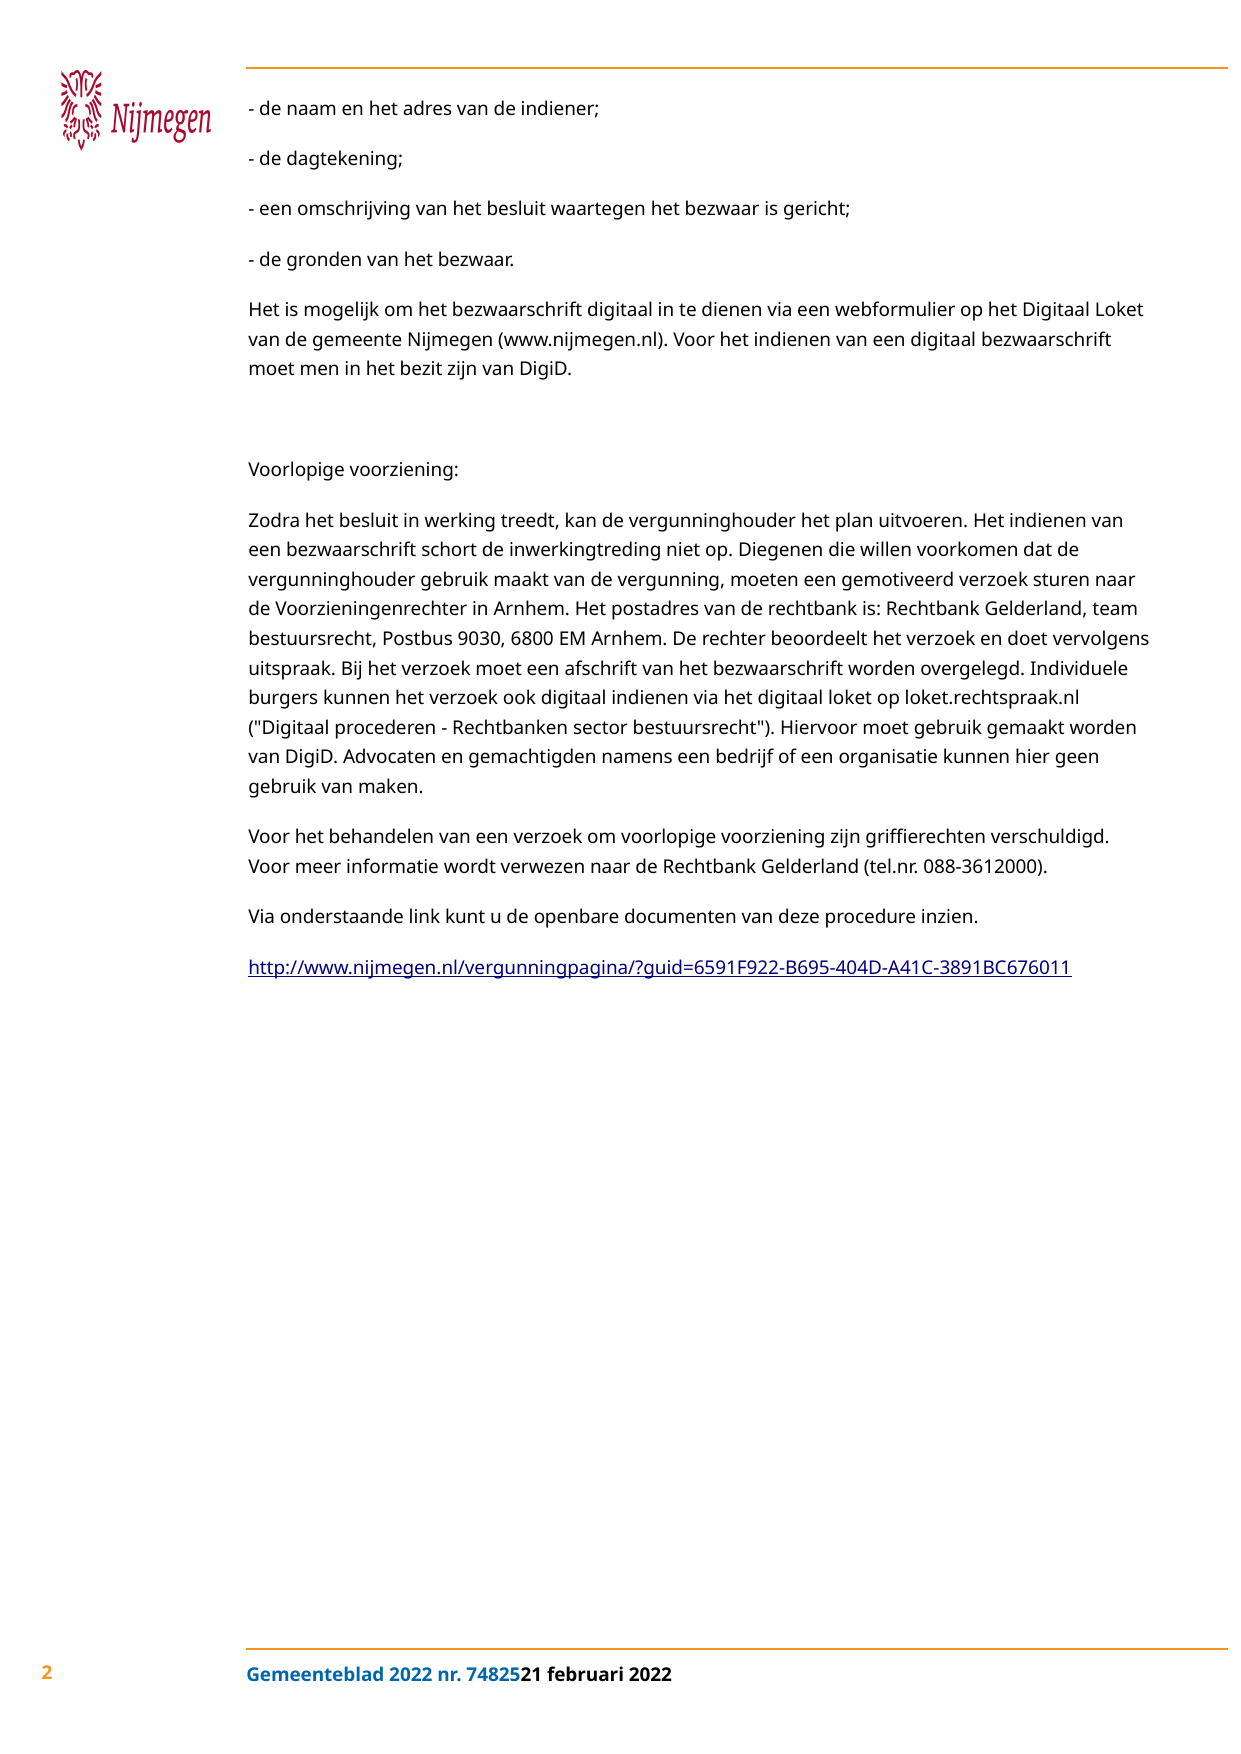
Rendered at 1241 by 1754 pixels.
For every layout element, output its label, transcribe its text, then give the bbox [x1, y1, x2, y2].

text - de dagtekening; [248, 145, 1152, 171]
text Voor het behandelen van een verzoek om voorlopige voorziening zijn griffierechten verschuldigd. Voor meer informatie wordt verwezen naar de Rechtbank Gelderland (tel.nr. 088-3612000). [248, 823, 1152, 879]
text Het is mogelijk om het bezwaarschrift digitaal in te dienen via een webformulier op het Digitaal Loket van de gemeente Nijmegen (www.nijmegen.nl). Voor het indienen van een digitaal bezwaarschrift moet men in het bezit zijn van DigiD. [248, 296, 1152, 381]
text Via onderstaande link kunt u de openbare documenten van deze procedure inzien. [248, 903, 1152, 929]
text http://www.nijmegen.nl/vergunningpagina/?guid=6591F922-B695-404D-A41C-3891BC676011 [248, 954, 1152, 980]
text - een omschrijving van het besluit waartegen het bezwaar is gericht; [248, 196, 1152, 221]
picture [41, 47, 231, 172]
text Zodra het besluit in werking treedt, kan de vergunninghouder het plan uitvoeren. Het indienen van een bezwaarschrift schort de inwerkingtreding niet op. Diegenen die willen voorkomen dat de vergunninghouder gebruik maakt van de vergunning, moeten een gemotiveerd verzoek sturen naar de Voorzieningenrechter in Arnhem. Het postadres van de rechtbank is: Rechtbank Gelderland, team bestuursrecht, Postbus 9030, 6800 EM Arnhem. De rechter beoordeelt het verzoek en doet vervolgens uitspraak. Bij het verzoek moet een afschrift van het bezwaarschrift worden overgelegd. Individuele burgers kunnen het verzoek ook digitaal indienen via het digitaal loket op loket.rechtspraak.nl ("Digitaal procederen - Rechtbanken sector bestuursrecht"). Hiervoor moet gebruik gemaakt worden van DigiD. Advocaten en gemachtigden namens een bedrijf of een organisatie kunnen hier geen gebruik van maken. [248, 507, 1152, 799]
text Voorlopige voorziening: [248, 456, 1152, 482]
text - de gronden van het bezwaar. [248, 246, 1152, 272]
text - de naam en het adres van de indiener; [248, 95, 1152, 121]
